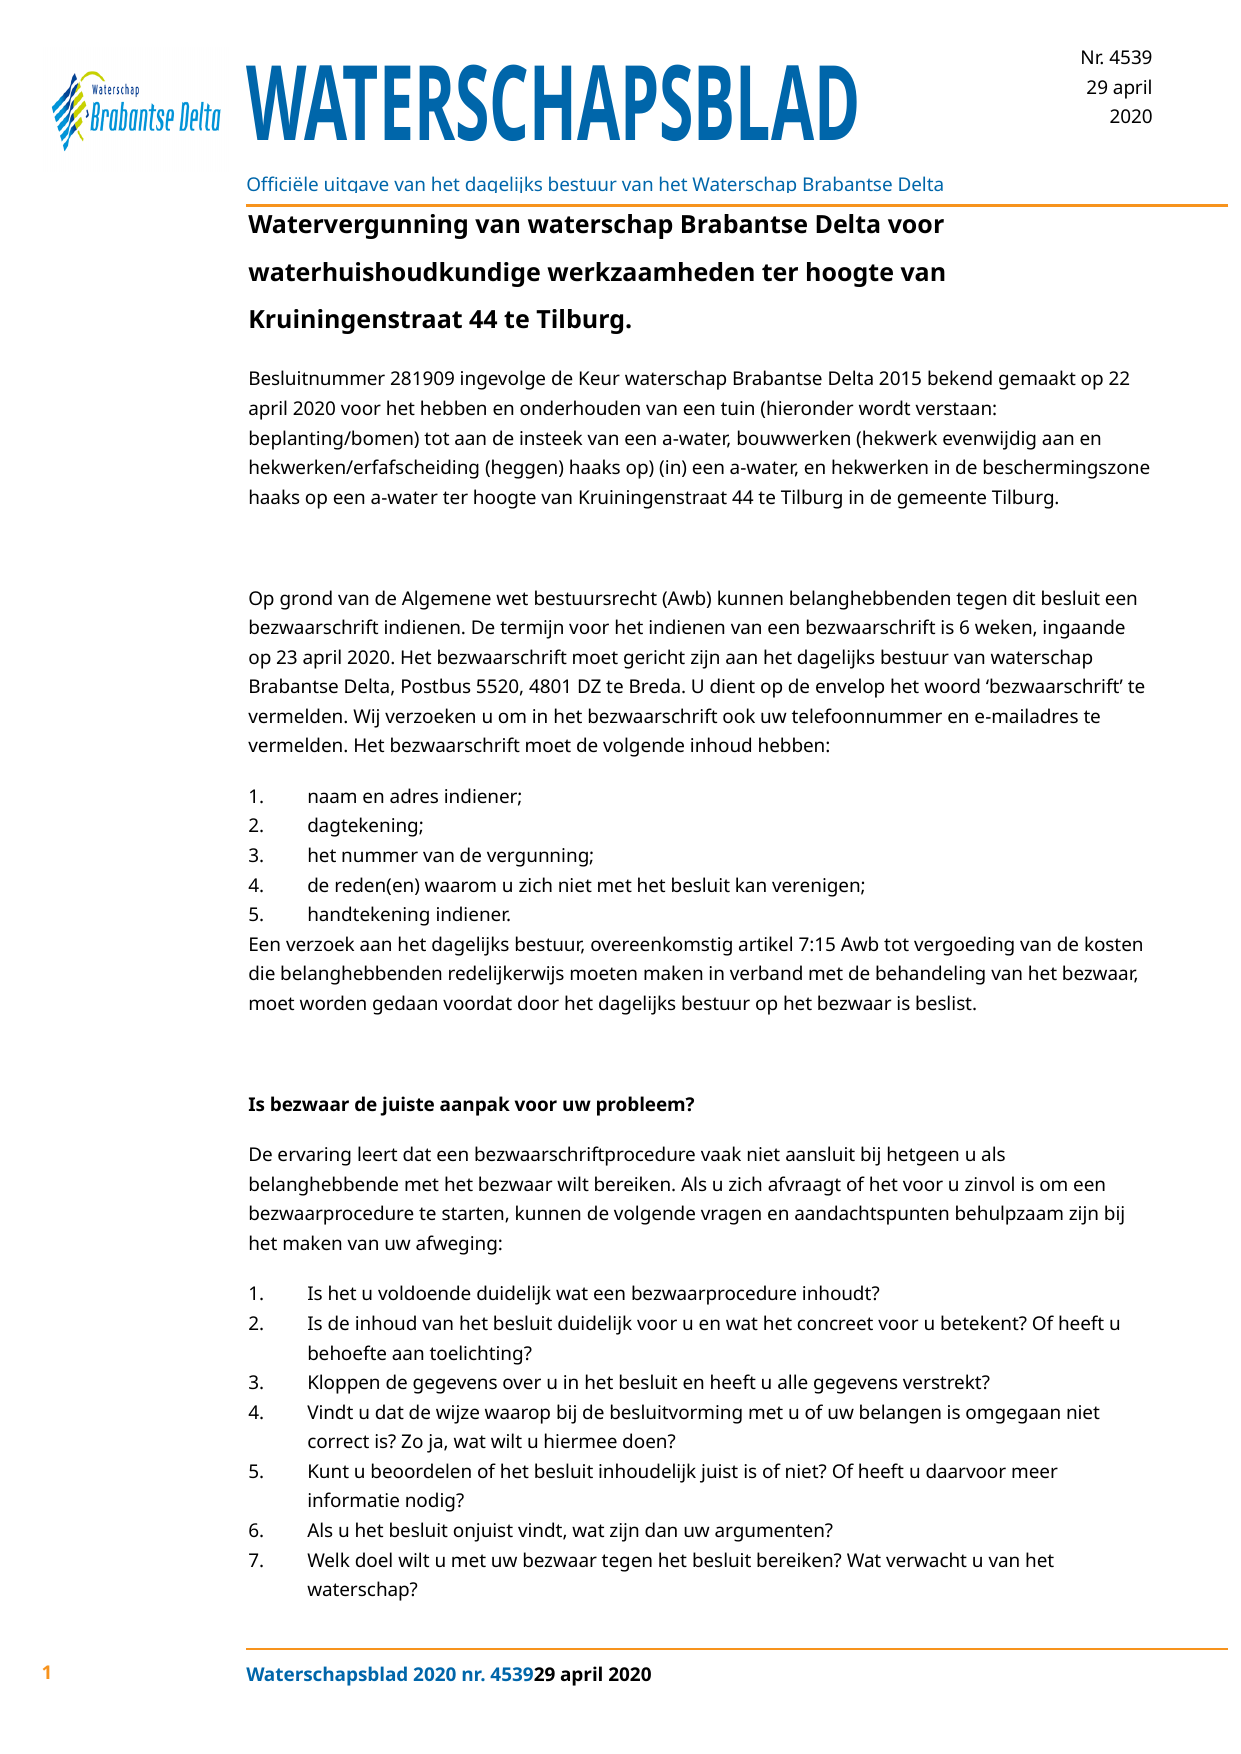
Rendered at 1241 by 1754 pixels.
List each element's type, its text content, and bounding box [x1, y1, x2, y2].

text De ervaring leert dat een bezwaarschriftprocedure vaak niet aansluit bij hetgeen u als belanghebbende met het bezwaar wilt bereiken. Als u zich afvraagt of het voor u zinvol is om een bezwaarprocedure te starten, kunnen de volgende vragen en aandachtspunten behulpzaam zijn bij het maken van uw afweging: [248, 1141, 1152, 1256]
list Kloppen de gegevens over u in het besluit en heeft u alle gegevens verstrekt? [248, 1369, 1152, 1395]
text Op grond van de Algemene wet bestuursrecht (Awb) kunnen belanghebbenden tegen dit besluit een bezwaarschrift indienen. De termijn voor het indienen van een bezwaarschrift is 6 weken, ingaande op 23 april 2020. Het bezwaarschrift moet gericht zijn aan het dagelijks bestuur van waterschap Brabantse Delta, Postbus 5520, 4801 DZ te Breda. U dient op de envelop het woord ‘bezwaarschrift’ te vermelden. Wij verzoeken u om in het bezwaarschrift ook uw telefoonnummer en e‑mailadres te vermelden. Het bezwaarschrift moet de volgende inhoud hebben: [248, 585, 1152, 758]
list Als u het besluit onjuist vindt, wat zijn dan uw argumenten? [248, 1517, 1152, 1543]
text Besluitnummer 281909 ingevolge de Keur waterschap Brabantse Delta 2015 bekend gemaakt op 22 april 2020 voor het hebben en onderhouden van een tuin (hieronder wordt verstaan: beplanting/bomen) tot aan de insteek van een a-water, bouwwerken (hekwerk evenwijdig aan en hekwerken/erfafscheiding (heggen) haaks op) (in) een a-water, en hekwerken in de beschermingszone haaks op een a-water ter hoogte van Kruiningenstraat 44 te Tilburg in de gemeente Tilburg. [248, 366, 1152, 509]
list dagtekening; [248, 813, 1152, 838]
list de reden(en) waarom u zich niet met het besluit kan verenigen; [248, 872, 1152, 897]
list Vindt u dat de wijze waarop bij de besluitvorming met u of uw belangen is omgegaan niet correct is? Zo ja, wat wilt u hiermee doen? [248, 1399, 1152, 1454]
list Kunt u beoordelen of het besluit inhoudelijk juist is of niet? Of heeft u daarvoor meer informatie nodig? [248, 1458, 1152, 1513]
list naam en adres indiener; [248, 783, 1152, 809]
list Is het u voldoende duidelijk wat een bezwaarprocedure inhoudt? [248, 1281, 1152, 1306]
list handtekening indiener. [248, 901, 1152, 927]
text Een verzoek aan het dagelijks bestuur, overeenkomstig artikel 7:15 Awb tot vergoeding van de kosten die belanghebbenden redelijkerwijs moeten maken in verband met de behandeling van het bezwaar, moet worden gedaan voordat door het dagelijks bestuur op het bezwaar is beslist. [248, 931, 1152, 1016]
picture [41, 47, 231, 172]
list Welk doel wilt u met uw bezwaar tegen het besluit bereiken? Wat verwacht u van het waterschap? [248, 1547, 1152, 1602]
text Is bezwaar de juiste aanpak voor uw probleem? [248, 1091, 1152, 1117]
list Is de inhoud van het besluit duidelijk voor u en wat het concreet voor u betekent? Of heeft u behoefte aan toelichting? [248, 1310, 1152, 1365]
list het nummer van de vergunning; [248, 842, 1152, 868]
text Watervergunning van waterschap Brabantse Delta voor waterhuishoudkundige werkzaamheden ter hoogte van Kruiningenstraat 44 te Tilburg. [248, 207, 1152, 336]
